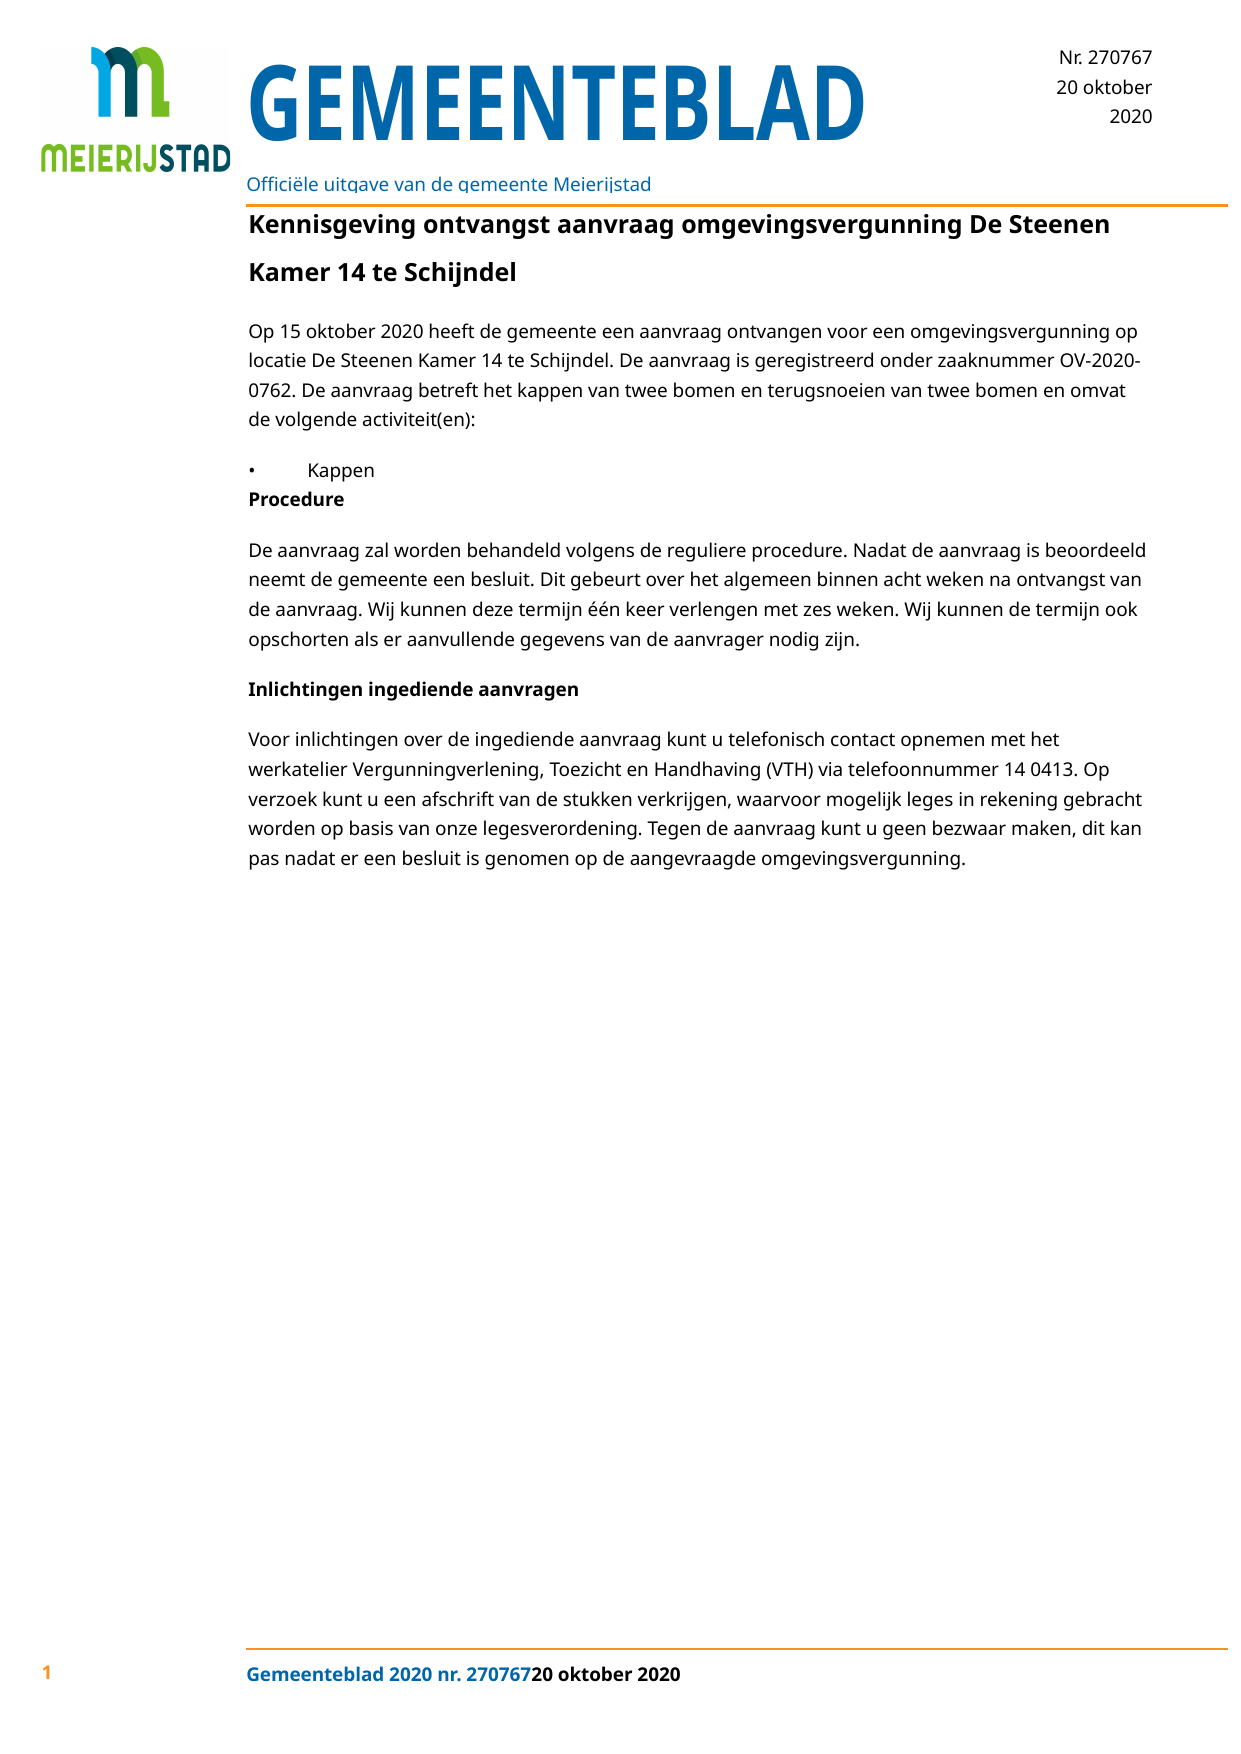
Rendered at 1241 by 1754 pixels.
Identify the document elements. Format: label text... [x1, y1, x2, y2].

text Voor inlichtingen over de ingediende aanvraag kunt u telefonisch contact opnemen met het werkatelier Vergunningverlening, Toezicht en Handhaving (VTH) via telefoonnummer 14 0413. Op verzoek kunt u een afschrift van de stukken verkrijgen, waarvoor mogelijk leges in rekening gebracht worden op basis van onze legesverordening. Tegen de aanvraag kunt u geen bezwaar maken, dit kan pas nadat er een besluit is genomen op de aangevraagde omgevingsvergunning. [248, 727, 1152, 871]
picture [41, 47, 231, 172]
text Op 15 oktober 2020 heeft de gemeente een aanvraag ontvangen voor een omgevingsvergunning op locatie De Steenen Kamer 14 te Schijndel. De aanvraag is geregistreerd onder zaaknummer OV-2020-0762. De aanvraag betreft het kappen van twee bomen en terugsnoeien van twee bomen en omvat de volgende activiteit(en): [248, 318, 1152, 432]
list Kappen [248, 457, 1152, 483]
text Procedure [248, 487, 1152, 512]
text Inlichtingen ingediende aanvragen [248, 676, 1152, 702]
text Kennisgeving ontvangst aanvraag omgevingsvergunning De Steenen Kamer 14 te Schijndel [248, 207, 1152, 288]
text De aanvraag zal worden behandeld volgens de reguliere procedure. Nadat de aanvraag is beoordeeld neemt de gemeente een besluit. Dit gebeurt over het algemeen binnen acht weken na ontvangst van de aanvraag. Wij kunnen deze termijn één keer verlengen met zes weken. Wij kunnen de termijn ook opschorten als er aanvullende gegevens van de aanvrager nodig zijn. [248, 537, 1152, 652]
